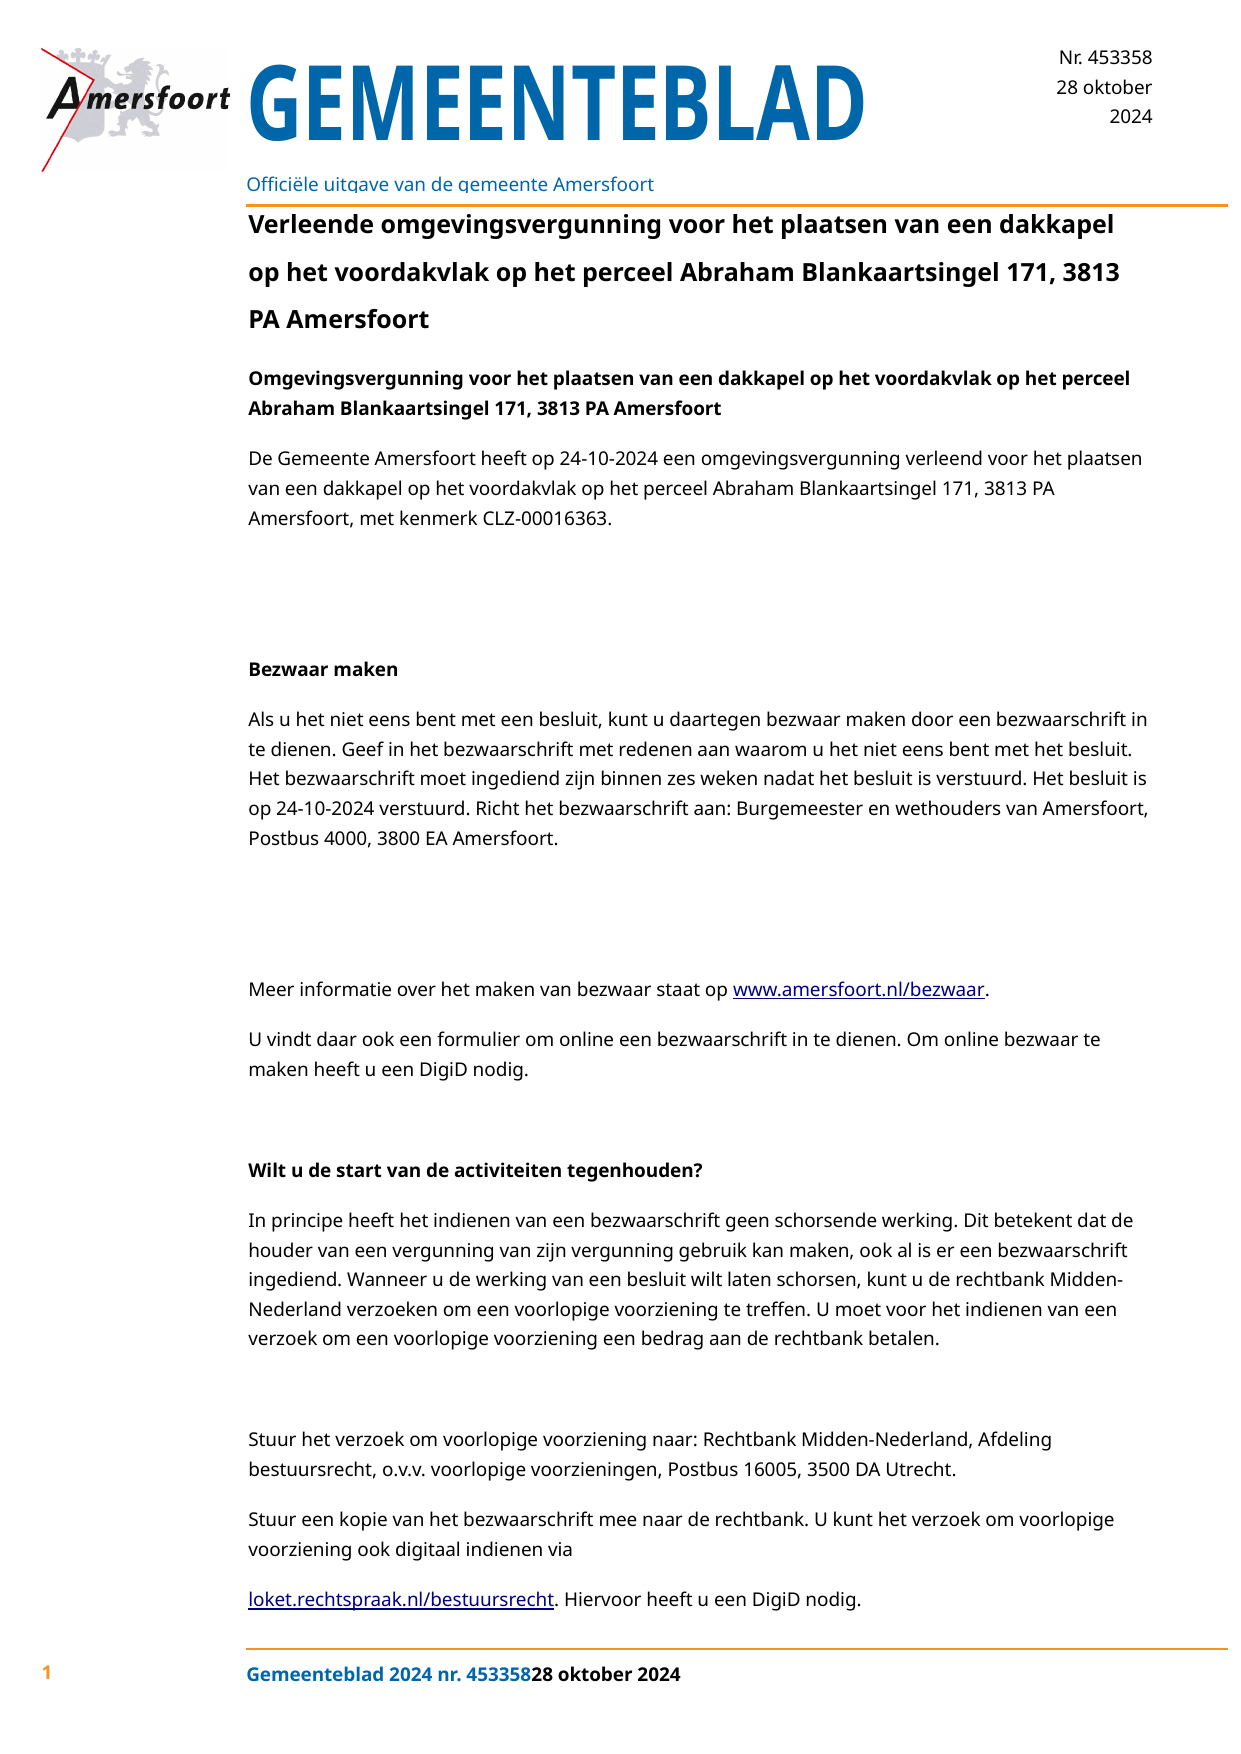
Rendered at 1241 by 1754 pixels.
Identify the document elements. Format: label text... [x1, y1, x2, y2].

text Verleende omgevingsvergunning voor het plaatsen van een dakkapel op het voordakvlak op het perceel Abraham Blankaartsingel 171, 3813 PA Amersfoort [248, 207, 1152, 336]
text De Gemeente Amersfoort heeft op 24-10-2024 een omgevingsvergunning verleend voor het plaatsen van een dakkapel op het voordakvlak op het perceel Abraham Blankaartsingel 171, 3813 PA Amersfoort, met kenmerk CLZ-00016363. [248, 446, 1152, 530]
text Meer informatie over het maken van bezwaar staat op www.amersfoort.nl/bezwaar. [248, 976, 1152, 1002]
text Stuur een kopie van het bezwaarschrift mee naar de rechtbank. U kunt het verzoek om voorlopige voorziening ook digitaal indienen via [248, 1506, 1152, 1562]
picture [41, 47, 231, 172]
text Wilt u de start van de activiteiten tegenhouden? [248, 1157, 1152, 1182]
text Omgevingsvergunning voor het plaatsen van een dakkapel op het voordakvlak op het perceel Abraham Blankaartsingel 171, 3813 PA Amersfoort [248, 366, 1152, 421]
text Stuur het verzoek om voorlopige voorziening naar: Rechtbank Midden-Nederland, Afdeling bestuursrecht, o.v.v. voorlopige voorzieningen, Postbus 16005, 3500 DA Utrecht. [248, 1426, 1152, 1482]
text Bezwaar maken [248, 656, 1152, 682]
text loket.rechtspraak.nl/bestuursrecht. Hiervoor heeft u een DigiD nodig. [248, 1586, 1152, 1612]
text Als u het niet eens bent met een besluit, kunt u daartegen bezwaar maken door een bezwaarschrift in te dienen. Geef in het bezwaarschrift met redenen aan waarom u het niet eens bent met het besluit. Het bezwaarschrift moet ingediend zijn binnen zes weken nadat het besluit is verstuurd. Het besluit is op 24-10-2024 verstuurd. Richt het bezwaarschrift aan: Burgemeester en wethouders van Amersfoort, Postbus 4000, 3800 EA Amersfoort. [248, 706, 1152, 850]
text U vindt daar ook een formulier om online een bezwaarschrift in te dienen. Om online bezwaar te maken heeft u een DigiD nodig. [248, 1026, 1152, 1082]
text In principe heeft het indienen van een bezwaarschrift geen schorsende werking. Dit betekent dat de houder van een vergunning van zijn vergunning gebruik kan maken, ook al is er een bezwaarschrift ingediend. Wanneer u de werking van een besluit wilt laten schorsen, kunt u de rechtbank Midden-Nederland verzoeken om een voorlopige voorziening te treffen. U moet voor het indienen van een verzoek om een voorlopige voorziening een bedrag aan de rechtbank betalen. [248, 1207, 1152, 1351]
